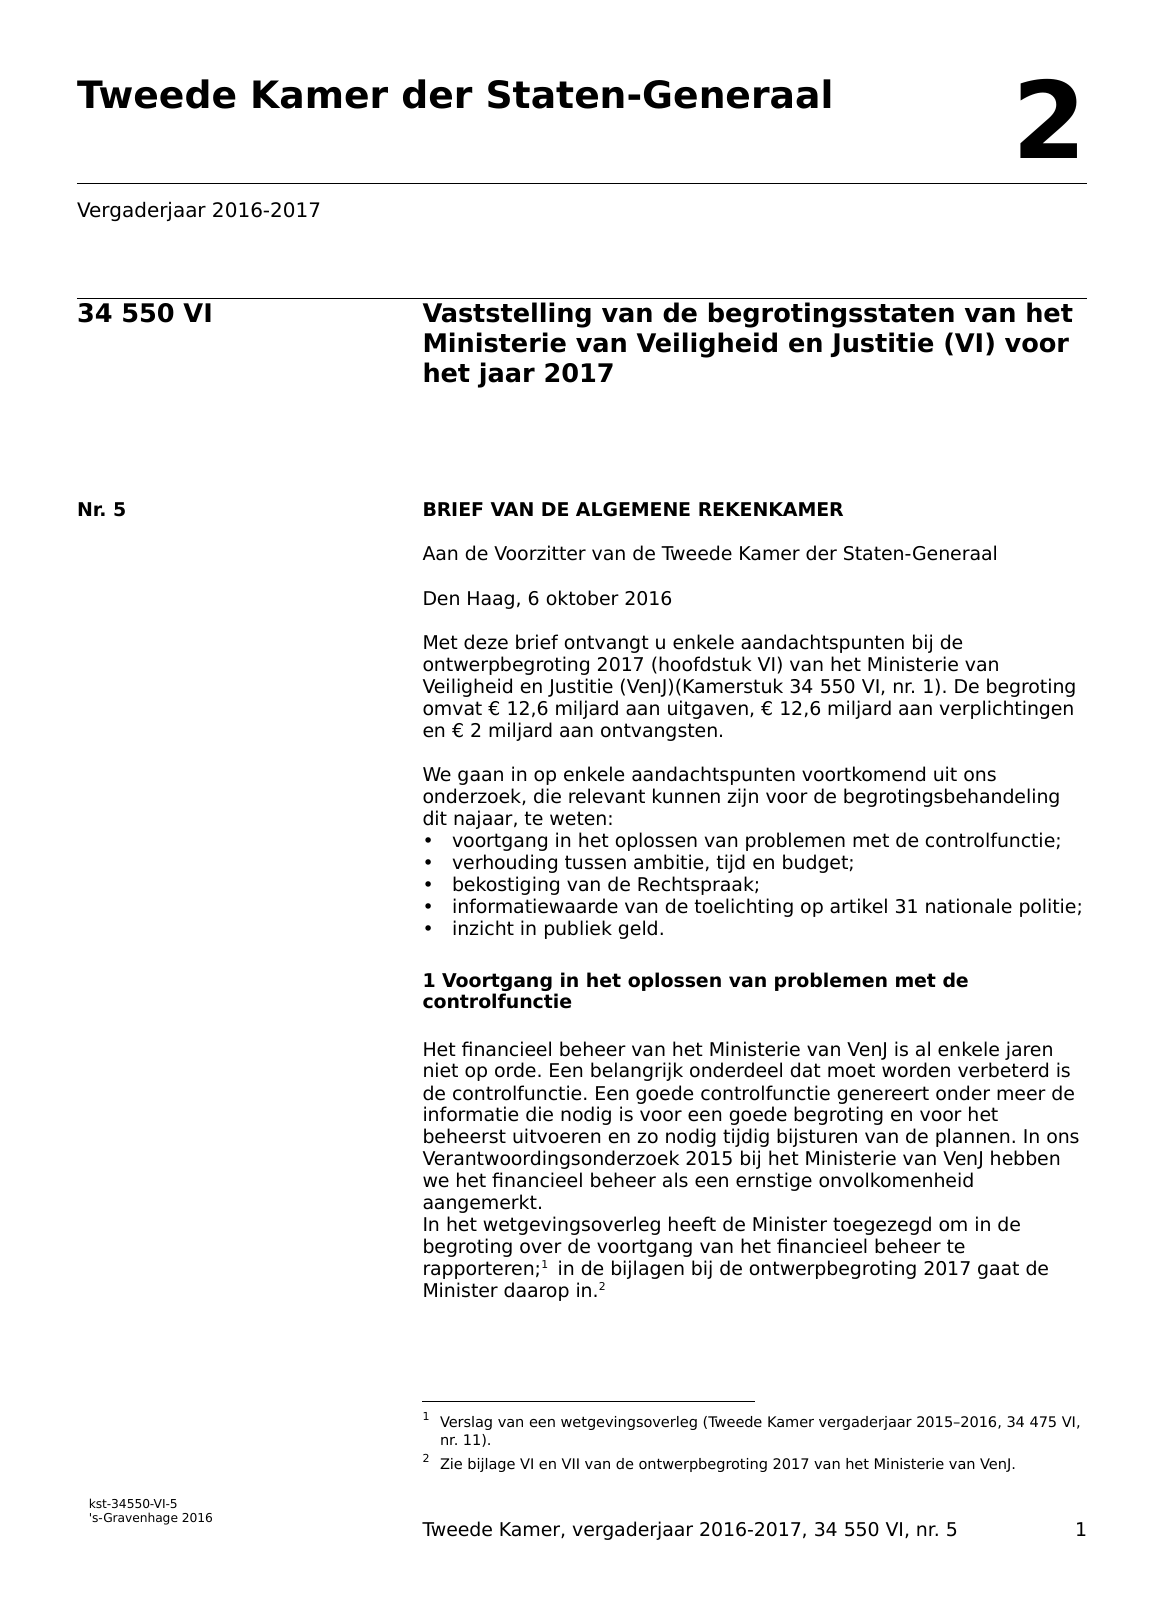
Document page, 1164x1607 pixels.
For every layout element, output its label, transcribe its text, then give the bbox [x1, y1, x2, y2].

subtitle 34 550 VI Vaststelling van de begrotingsstaten van het Ministerie van Veiligheid en Justitie (VI) voor het jaar 2017 [77, 299, 1087, 388]
table_header Tweede Kamer der Staten-Generaal [77, 59, 886, 183]
text Zie bijlage VI en VII van de ontwerpbegroting 2017 van het Ministerie van VenJ. [422, 1452, 1087, 1474]
text Den Haag, 6 oktober 2016 [422, 587, 1087, 609]
table_header 2 [886, 59, 1087, 183]
text • bekostiging van de Rechtspraak; [422, 873, 1087, 896]
text In het wetgevingsoverleg heeft de Minister toegezegd om in de begroting over de voortgang van het financieel beheer te rapporteren; in de bijlagen bij de ontwerpbegroting 2017 gaat de Minister daarop in. [422, 1214, 1087, 1302]
table_cell Vergaderjaar 2016-2017 [77, 184, 1087, 298]
text Het financieel beheer van het Ministerie van VenJ is al enkele jaren niet op orde. Een belangrijk onderdeel dat moet worden verbeterd is de controlfunctie. Een goede controlfunctie genereert onder meer de informatie die nodig is voor een goede begroting en voor het beheerst uitvoeren en zo nodig tijdig bijsturen van de plannen. In ons Verantwoordingsonderzoek 2015 bij het Ministerie van VenJ hebben we het financieel beheer als een ernstige onvolkomenheid aangemerkt. [422, 1038, 1087, 1214]
text kst-34550-VI-5 [88, 1497, 323, 1511]
text Verslag van een wetgevingsoverleg (Tweede Kamer vergaderjaar 2015–2016, 34 475 VI, nr. 11). [422, 1410, 1087, 1449]
text • informatiewaarde van de toelichting op artikel 31 nationale politie; [422, 896, 1087, 917]
text Met deze brief ontvangt u enkele aandachtspunten bij de ontwerpbegroting 2017 (hoofdstuk VI) van het Ministerie van Veiligheid en Justitie (VenJ)(Kamerstuk 34 550 VI, nr. 1). De begroting omvat € 12,6 miljard aan uitgaven, € 12,6 miljard aan verplichtingen en € 2 miljard aan ontvangsten. [422, 632, 1087, 741]
text Aan de Voorzitter van de Tweede Kamer der Staten-Generaal [422, 543, 1087, 565]
text 's-Gravenhage 2016 [88, 1511, 323, 1525]
subtitle Nr. 5 BRIEF VAN DE ALGEMENE REKENKAMER [77, 499, 1087, 521]
text • verhouding tussen ambitie, tijd en budget; [422, 852, 1087, 873]
text We gaan in op enkele aandachtspunten voortkomend uit ons onderzoek, die relevant kunnen zijn voor de begrotingsbehandeling dit najaar, te weten: [422, 764, 1087, 829]
text • inzicht in publiek geld. [422, 917, 1087, 939]
text • voortgang in het oplossen van problemen met de controlfunctie; [422, 829, 1087, 852]
subtitle 1 Voortgang in het oplossen van problemen met de controlfunctie [422, 969, 1087, 1013]
